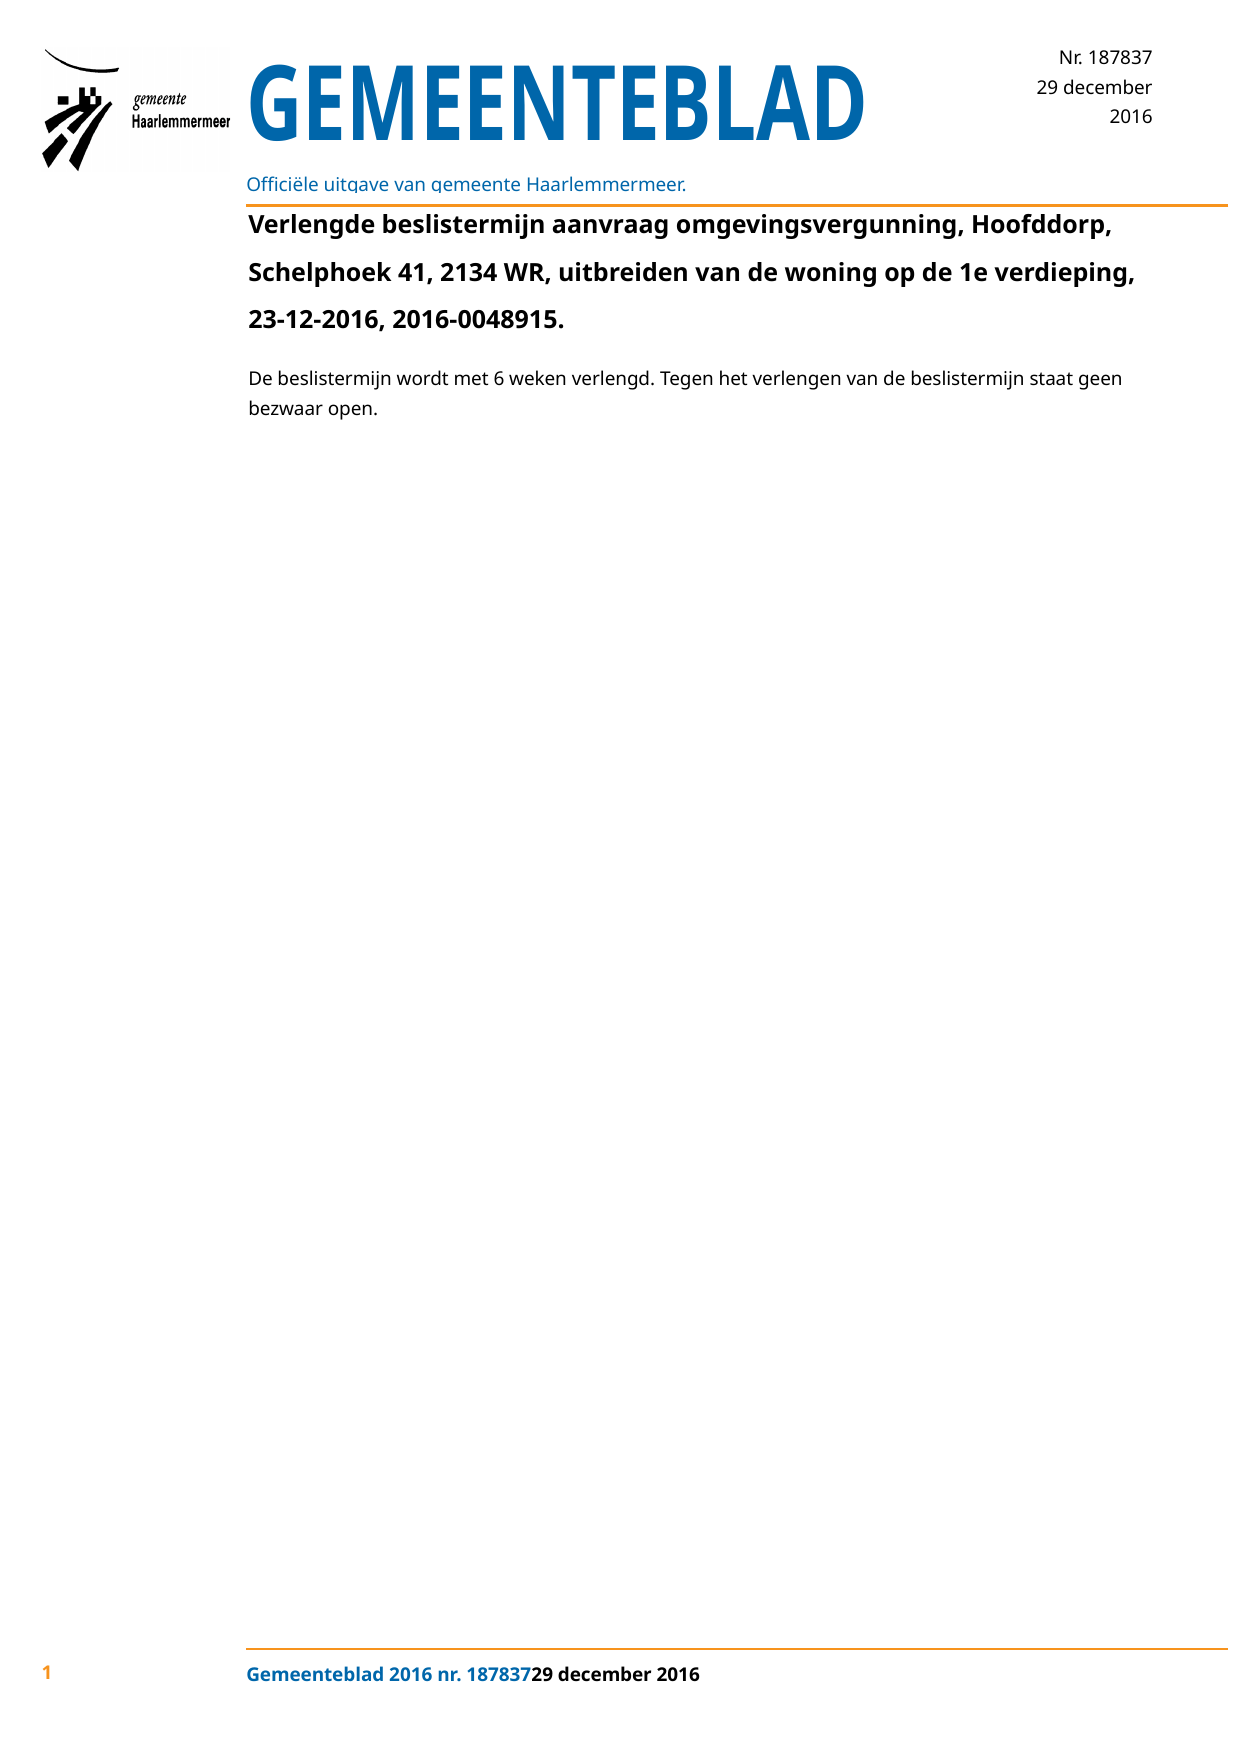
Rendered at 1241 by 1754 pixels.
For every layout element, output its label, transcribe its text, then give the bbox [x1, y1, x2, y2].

picture [41, 47, 231, 172]
text De beslistermijn wordt met 6 weken verlengd. Tegen het verlengen van de beslistermijn staat geen bezwaar open. [248, 366, 1152, 421]
text Verlengde beslistermijn aanvraag omgevingsvergunning, Hoofddorp, Schelphoek 41, 2134 WR, uitbreiden van de woning op de 1e verdieping, 23-12-2016, 2016-0048915. [248, 207, 1152, 336]
